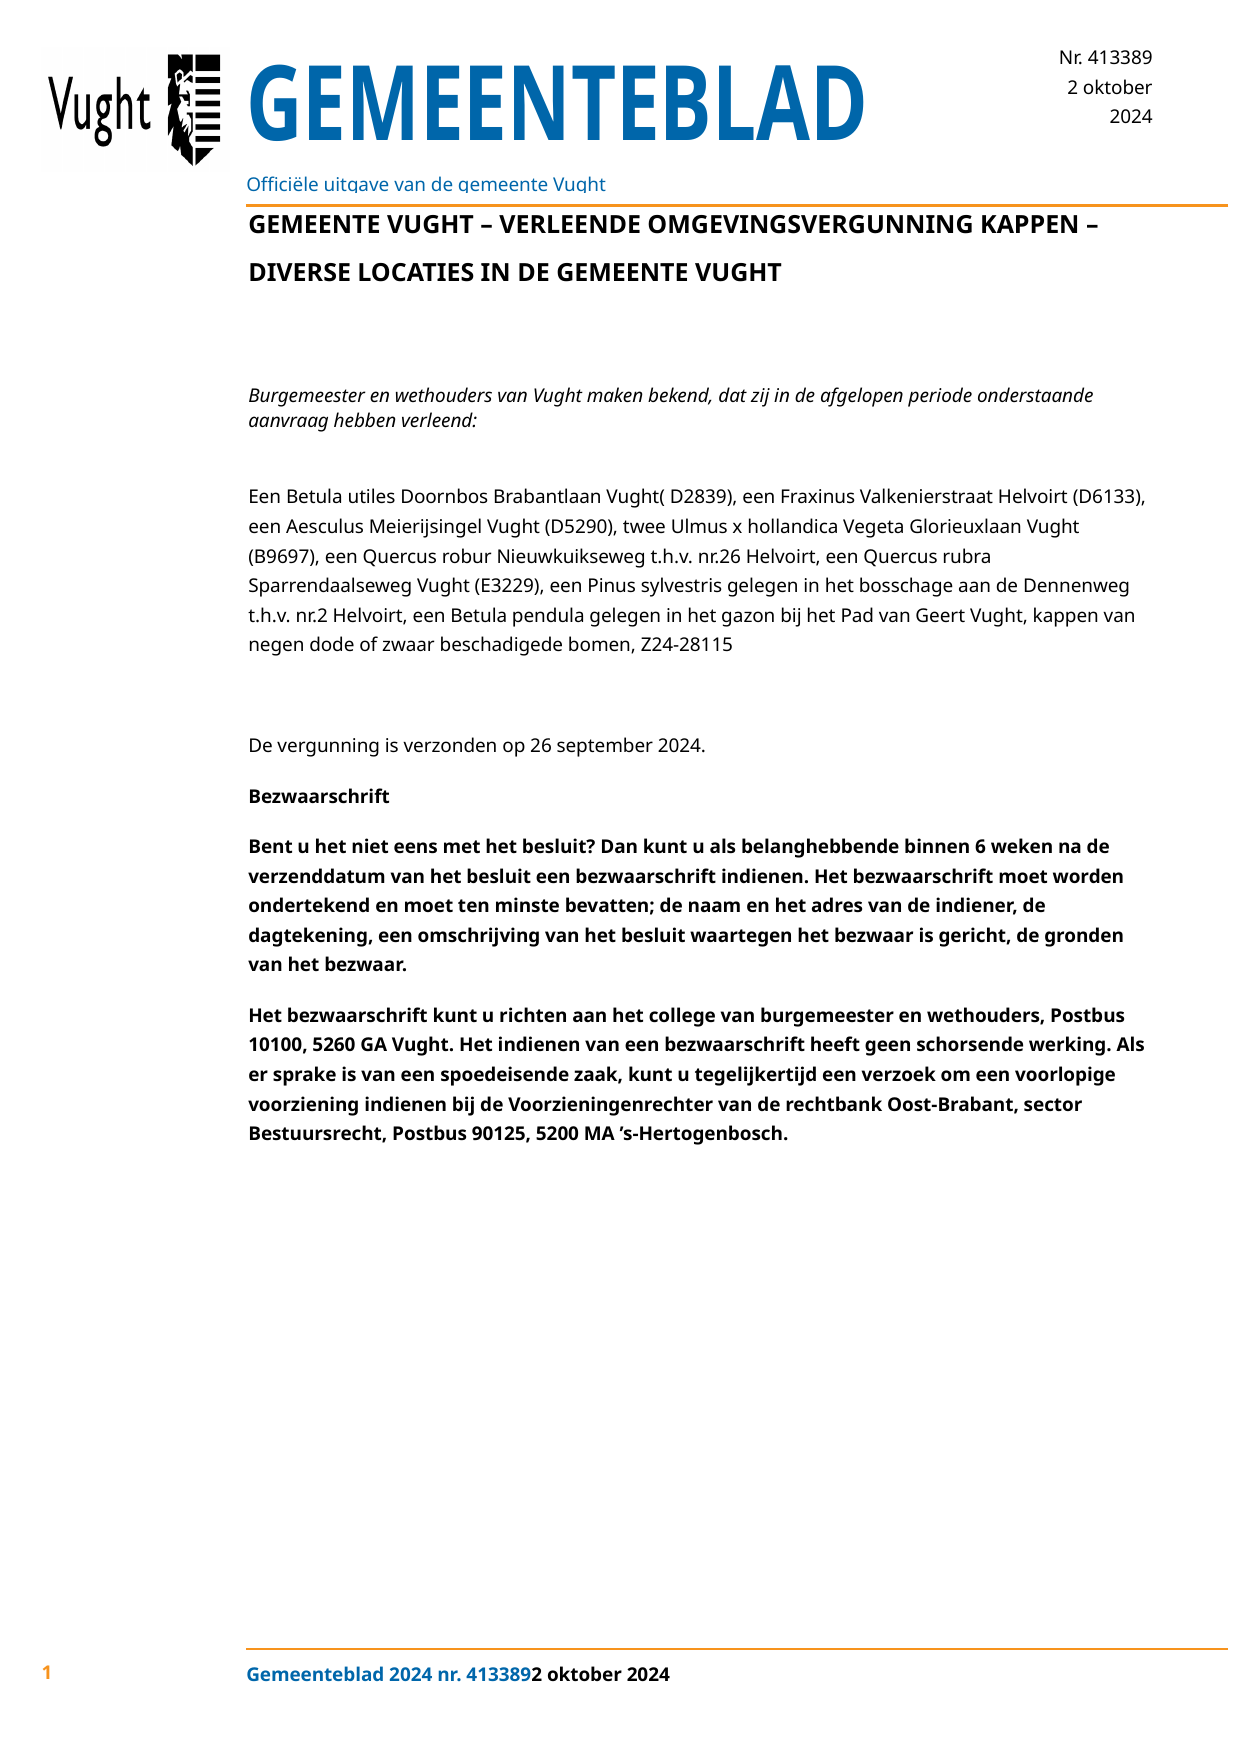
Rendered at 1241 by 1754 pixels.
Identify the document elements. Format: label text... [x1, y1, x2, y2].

text Bezwaarschrift [248, 783, 1152, 809]
text De vergunning is verzonden op 26 september 2024. [248, 732, 1152, 758]
text Het bezwaarschrift kunt u richten aan het college van burgemeester en wethouders, Postbus 10100, 5260 GA Vught. Het indienen van een bezwaarschrift heeft geen schorsende werking. Als er sprake is van een spoedeisende zaak, kunt u tegelijkertijd een verzoek om een voorlopige voorziening indienen bij de Voorzieningenrechter van de rechtbank Oost-Brabant, sector Bestuursrecht, Postbus 90125, 5200 MA ’s-Hertogenbosch. [248, 1002, 1152, 1146]
picture [41, 47, 231, 172]
text Burgemeester en wethouders van Vught maken bekend, dat zij in de afgelopen periode onderstaande aanvraag hebben verleend: [248, 382, 1152, 433]
text GEMEENTE VUGHT – VERLEENDE OMGEVINGSVERGUNNING KAPPEN – DIVERSE LOCATIES IN DE GEMEENTE VUGHT [248, 207, 1152, 288]
text Een Betula utiles Doornbos Brabantlaan Vught( D2839), een Fraxinus Valkenierstraat Helvoirt (D6133), een Aesculus Meierijsingel Vught (D5290), twee Ulmus x hollandica Vegeta Glorieuxlaan Vught (B9697), een Quercus robur Nieuwkuikseweg t.h.v. nr.26 Helvoirt, een Quercus rubra Sparrendaalseweg Vught (E3229), een Pinus sylvestris gelegen in het bosschage aan de Dennenweg t.h.v. nr.2 Helvoirt, een Betula pendula gelegen in het gazon bij het Pad van Geert Vught, kappen van negen dode of zwaar beschadigede bomen, Z24-28115 [248, 484, 1152, 657]
text Bent u het niet eens met het besluit? Dan kunt u als belanghebbende binnen 6 weken na de verzenddatum van het besluit een bezwaarschrift indienen. Het bezwaarschrift moet worden ondertekend en moet ten minste bevatten; de naam en het adres van de indiener, de dagtekening, een omschrijving van het besluit waartegen het bezwaar is gericht, de gronden van het bezwaar. [248, 833, 1152, 977]
